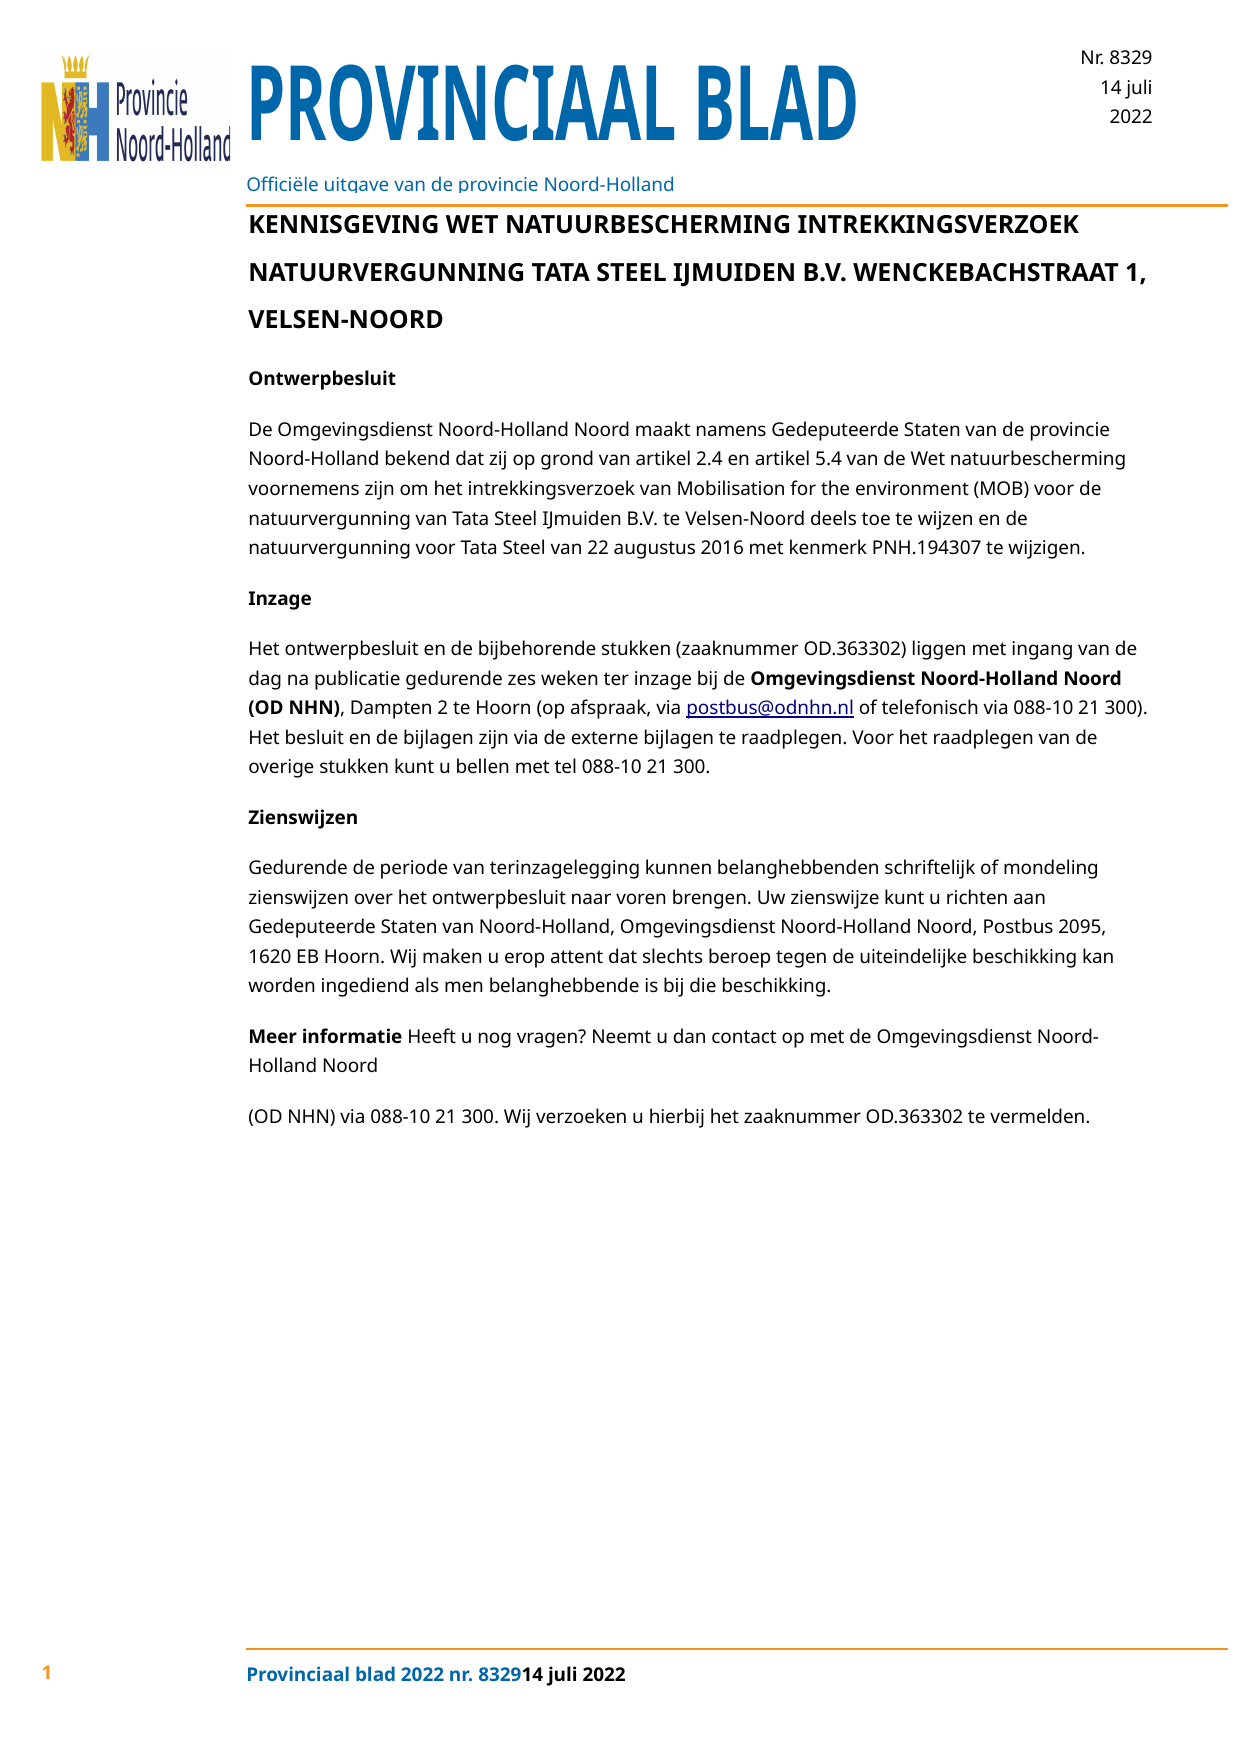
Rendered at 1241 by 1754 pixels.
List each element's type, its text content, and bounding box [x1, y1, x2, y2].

text (OD NHN) via 088-10 21 300. Wij verzoeken u hierbij het zaaknummer OD.363302 te vermelden. [248, 1103, 1152, 1129]
text Zienswijzen [248, 804, 1152, 829]
picture [41, 47, 231, 172]
text Gedurende de periode van terinzagelegging kunnen belanghebbenden schriftelijk of mondeling zienswijzen over het ontwerpbesluit naar voren brengen. Uw zienswijze kunt u richten aan Gedeputeerde Staten van Noord-Holland, Omgevingsdienst Noord-Holland Noord, Postbus 2095, 1620 EB Hoorn. Wij maken u erop attent dat slechts beroep tegen de uiteindelijke beschikking kan worden ingediend als men belanghebbende is bij die beschikking. [248, 854, 1152, 998]
text KENNISGEVING WET NATUURBESCHERMING INTREKKINGSVERZOEK NATUURVERGUNNING TATA STEEL IJMUIDEN B.V. WENCKEBACHSTRAAT 1, VELSEN-NOORD [248, 207, 1152, 336]
text Meer informatie Heeft u nog vragen? Neemt u dan contact op met de Omgevingsdienst Noord-Holland Noord [248, 1023, 1152, 1078]
text Inzage [248, 585, 1152, 610]
text Het ontwerpbesluit en de bijbehorende stukken (zaaknummer OD.363302) liggen met ingang van de dag na publicatie gedurende zes weken ter inzage bij de Omgevingsdienst Noord-Holland Noord (OD NHN), Dampten 2 te Hoorn (op afspraak, via postbus@odnhn.nl of telefonisch via 088-10 21 300). Het besluit en de bijlagen zijn via de externe bijlagen te raadplegen. Voor het raadplegen van de overige stukken kunt u bellen met tel 088-10 21 300. [248, 635, 1152, 779]
text De Omgevingsdienst Noord-Holland Noord maakt namens Gedeputeerde Staten van de provincie Noord-Holland bekend dat zij op grond van artikel 2.4 en artikel 5.4 van de Wet natuurbescherming voornemens zijn om het intrekkingsverzoek van Mobilisation for the environment (MOB) voor de natuurvergunning van Tata Steel IJmuiden B.V. te Velsen-Noord deels toe te wijzen en de natuurvergunning voor Tata Steel van 22 augustus 2016 met kenmerk PNH.194307 te wijzigen. [248, 416, 1152, 560]
text Ontwerpbesluit [248, 366, 1152, 391]
